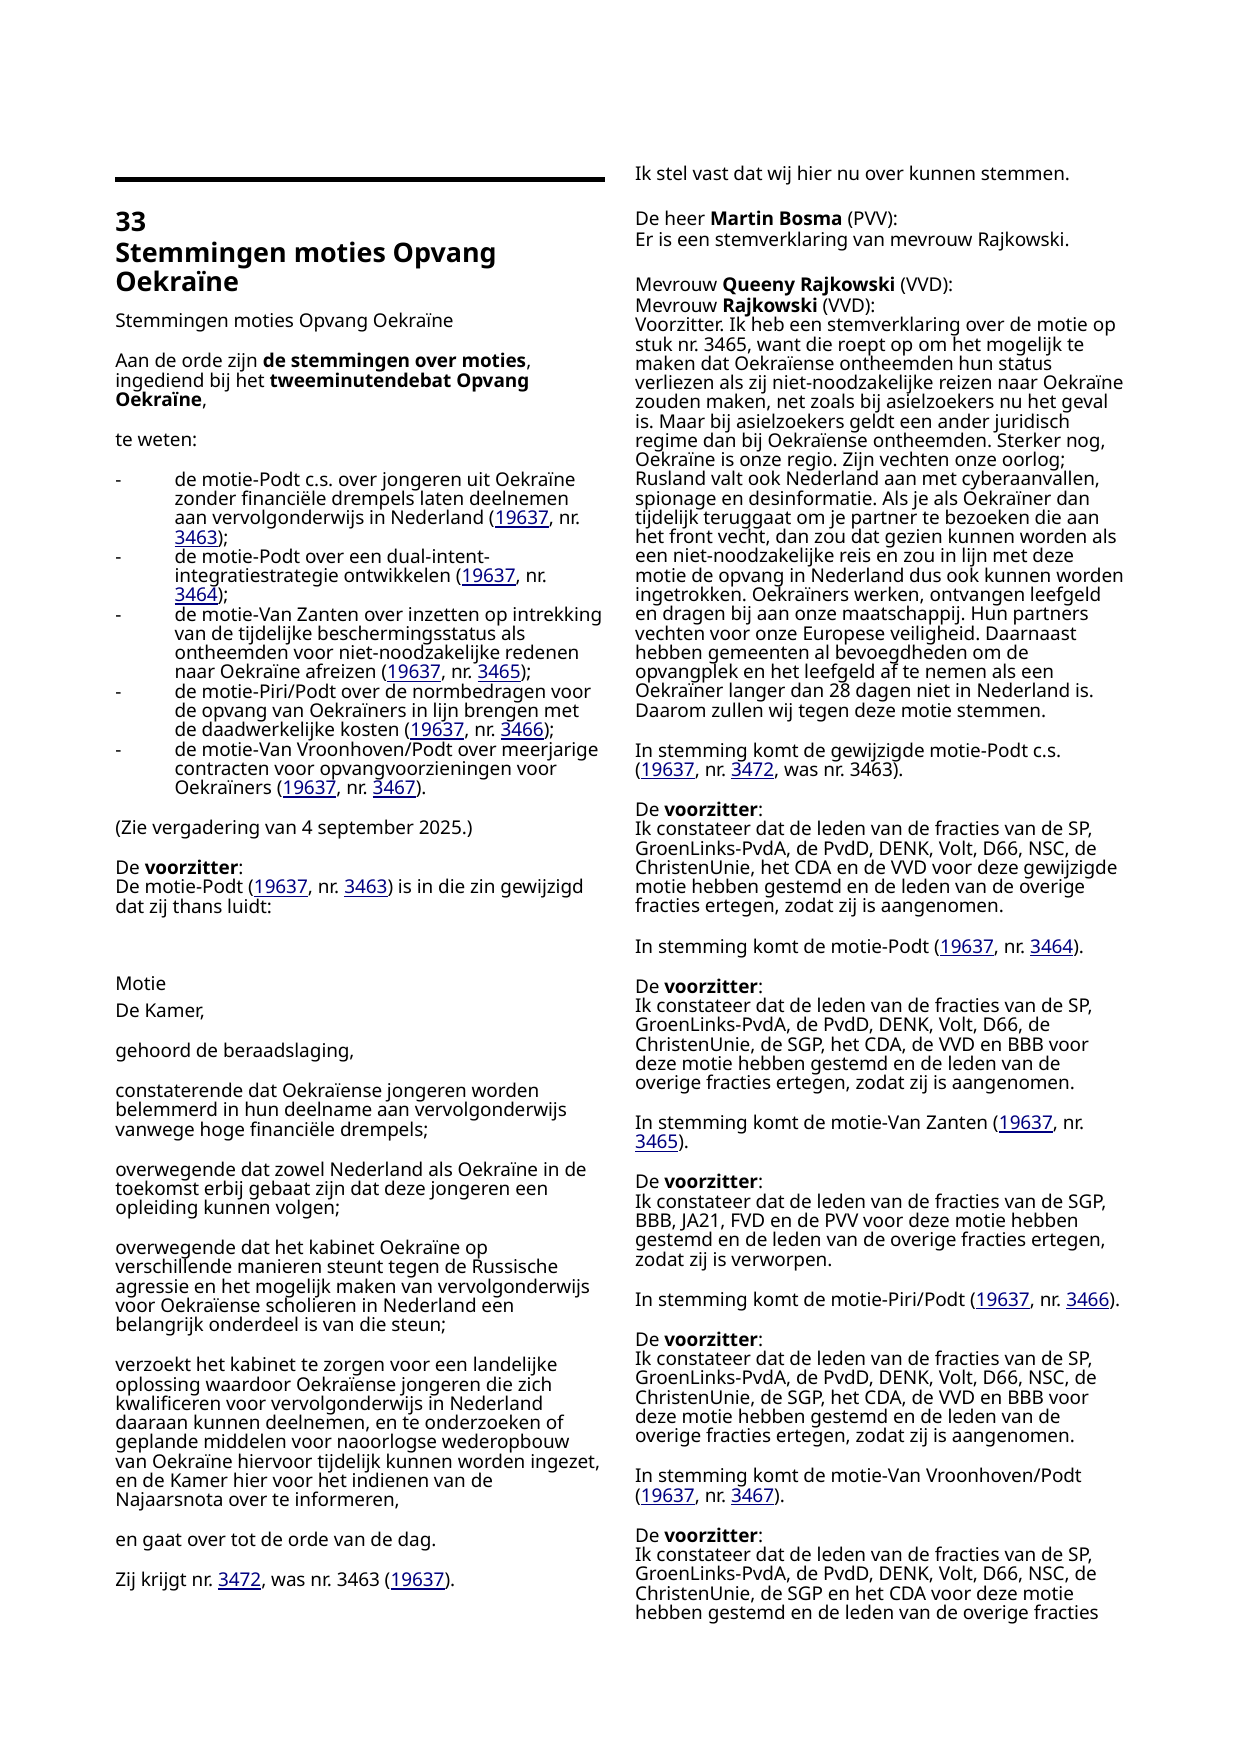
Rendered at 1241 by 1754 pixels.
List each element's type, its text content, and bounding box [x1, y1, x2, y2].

text gehoord de beraadslaging, [115, 1042, 605, 1061]
text overwegende dat het kabinet Oekraïne op verschillende manieren steunt tegen de Russische agressie en het mogelijk maken van vervolgonderwijs voor Oekraïense scholieren in Nederland een belangrijk onderdeel is van die steun; [115, 1239, 605, 1336]
text Mevrouw Rajkowski (VVD): [635, 297, 1125, 316]
text De voorzitter: [635, 1173, 1125, 1193]
text In stemming komt de motie-Van Vroonhoven/Podt (19637, nr. 3467). [635, 1467, 1125, 1506]
list de motie-Piri/Podt over de normbedragen voor de opvang van Oekraïners in lijn brengen met de daadwerkelijke kosten (19637, nr. 3466); [115, 683, 605, 741]
text (Zie vergadering van 4 september 2025.) [115, 819, 605, 838]
text De voorzitter: [635, 801, 1125, 820]
text Stemmingen moties Opvang Oekraïne [115, 239, 605, 312]
list de motie-Podt c.s. over jongeren uit Oekraïne zonder financiële drempels laten deelnemen aan vervolgonderwijs in Nederland (19637, nr. 3463); [115, 471, 605, 548]
text Ik constateer dat de leden van de fracties van de SP, GroenLinks-PvdA, de PvdD, DENK, Volt, D66, de ChristenUnie, de SGP, het CDA, de VVD en BBB voor deze motie hebben gestemd en de leden van de overige fracties ertegen, zodat zij is aangenomen. [635, 997, 1125, 1093]
text overwegende dat zowel Nederland als Oekraïne in de toekomst erbij gebaat zijn dat deze jongeren een opleiding kunnen volgen; [115, 1161, 605, 1218]
text Voorzitter. Ik heb een stemverklaring over de motie op stuk nr. 3465, want die roept op om het mogelijk te maken dat Oekraïense ontheemden hun status verliezen als zij niet-noodzakelijke reizen naar Oekraïne zouden maken, net zoals bij asielzoekers nu het geval is. Maar bij asielzoekers geldt een ander juridisch regime dan bij Oekraïense ontheemden. Sterker nog, Oekraïne is onze regio. Zijn vechten onze oorlog; Rusland valt ook Nederland aan met cyberaanvallen, spionage en desinformatie. Als je als Oekraïner dan tijdelijk teruggaat om je partner te bezoeken die aan het front vecht, dan zou dat gezien kunnen worden als een niet-noodzakelijke reis en zou in lijn met deze motie de opvang in Nederland dus ook kunnen worden ingetrokken. Oekraïners werken, ontvangen leefgeld en dragen bij aan onze maatschappij. Hun partners vechten voor onze Europese veiligheid. Daarnaast hebben gemeenten al bevoegdheden om de opvangplek en het leefgeld af te nemen als een Oekraïner langer dan 28 dagen niet in Nederland is. Daarom zullen wij tegen deze motie stemmen. [635, 316, 1125, 721]
text De voorzitter: [635, 1331, 1125, 1350]
list de motie-Van Zanten over inzetten op intrekking van de tijdelijke beschermingsstatus als ontheemden voor niet-noodzakelijke redenen naar Oekraïne afreizen (19637, nr. 3465); [115, 606, 605, 683]
text Stemmingen moties Opvang Oekraïne [115, 312, 605, 332]
text verzoekt het kabinet te zorgen voor een landelijke oplossing waardoor Oekraïense jongeren die zich kwalificeren voor vervolgonderwijs in Nederland daaraan kunnen deelnemen, en te onderzoeken of geplande middelen voor naoorlogse wederopbouw van Oekraïne hiervoor tijdelijk kunnen worden ingezet, en de Kamer hier voor het indienen van de Najaarsnota over te informeren, [115, 1356, 605, 1511]
list de motie-Van Vroonhoven/Podt over meerjarige contracten voor opvangvoorzieningen voor Oekraïners (19637, nr. 3467). [115, 741, 605, 798]
text De motie-Podt (19637, nr. 3463) is in die zin gewijzigd dat zij thans luidt: [115, 878, 605, 917]
text In stemming komt de motie-Van Zanten (19637, nr. 3465). [635, 1114, 1125, 1153]
text Ik constateer dat de leden van de fracties van de SGP, BBB, JA21, FVD en de PVV voor deze motie hebben gestemd en de leden van de overige fracties ertegen, zodat zij is verworpen. [635, 1193, 1125, 1270]
text De Kamer, [115, 1002, 605, 1021]
text constaterende dat Oekraïense jongeren worden belemmerd in hun deelname aan vervolgonderwijs vanwege hoge financiële drempels; [115, 1082, 605, 1140]
text De voorzitter: [635, 978, 1125, 997]
text In stemming komt de gewijzigde motie-Podt c.s. (19637, nr. 3472, was nr. 3463). [635, 742, 1125, 780]
text De voorzitter: [635, 1527, 1125, 1546]
list de motie-Podt over een dual-intent-integratiestrategie ontwikkelen (19637, nr. 3464); [115, 548, 605, 606]
text Ik constateer dat de leden van de fracties van de SP, GroenLinks-PvdA, de PvdD, DENK, Volt, D66, NSC, de ChristenUnie, de SGP, het CDA, de VVD en BBB voor deze motie hebben gestemd en de leden van de overige fracties ertegen, zodat zij is aangenomen. [635, 1350, 1125, 1446]
text Ik constateer dat de leden van de fracties van de SP, GroenLinks-PvdA, de PvdD, DENK, Volt, D66, NSC, de ChristenUnie, de SGP en het CDA voor deze motie hebben gestemd en de leden van de overige fracties [635, 1546, 1125, 1623]
text Mevrouw Queeny Rajkowski (VVD): [635, 271, 1125, 297]
text Zij krijgt nr. 3472, was nr. 3463 (19637). [115, 1571, 605, 1591]
text Aan de orde zijn de stemmingen over moties, ingediend bij het tweeminutendebat Opvang Oekraïne, [115, 352, 605, 410]
text en gaat over tot de orde van de dag. [115, 1531, 605, 1551]
text De heer Martin Bosma (PVV): [635, 205, 1125, 231]
text In stemming komt de motie-Piri/Podt (19637, nr. 3466). [635, 1291, 1125, 1310]
text In stemming komt de motie-Podt (19637, nr. 3464). [635, 938, 1125, 957]
text De voorzitter: [115, 859, 605, 878]
text te weten: [115, 431, 605, 450]
text Ik stel vast dat wij hier nu over kunnen stemmen. [635, 165, 1125, 184]
text Motie [115, 971, 605, 996]
text 33 [115, 203, 605, 239]
text Er is een stemverklaring van mevrouw Rajkowski. [635, 231, 1125, 250]
text Ik constateer dat de leden van de fracties van de SP, GroenLinks-PvdA, de PvdD, DENK, Volt, D66, NSC, de ChristenUnie, het CDA en de VVD voor deze gewijzigde motie hebben gestemd en de leden van de overige fracties ertegen, zodat zij is aangenomen. [635, 820, 1125, 917]
